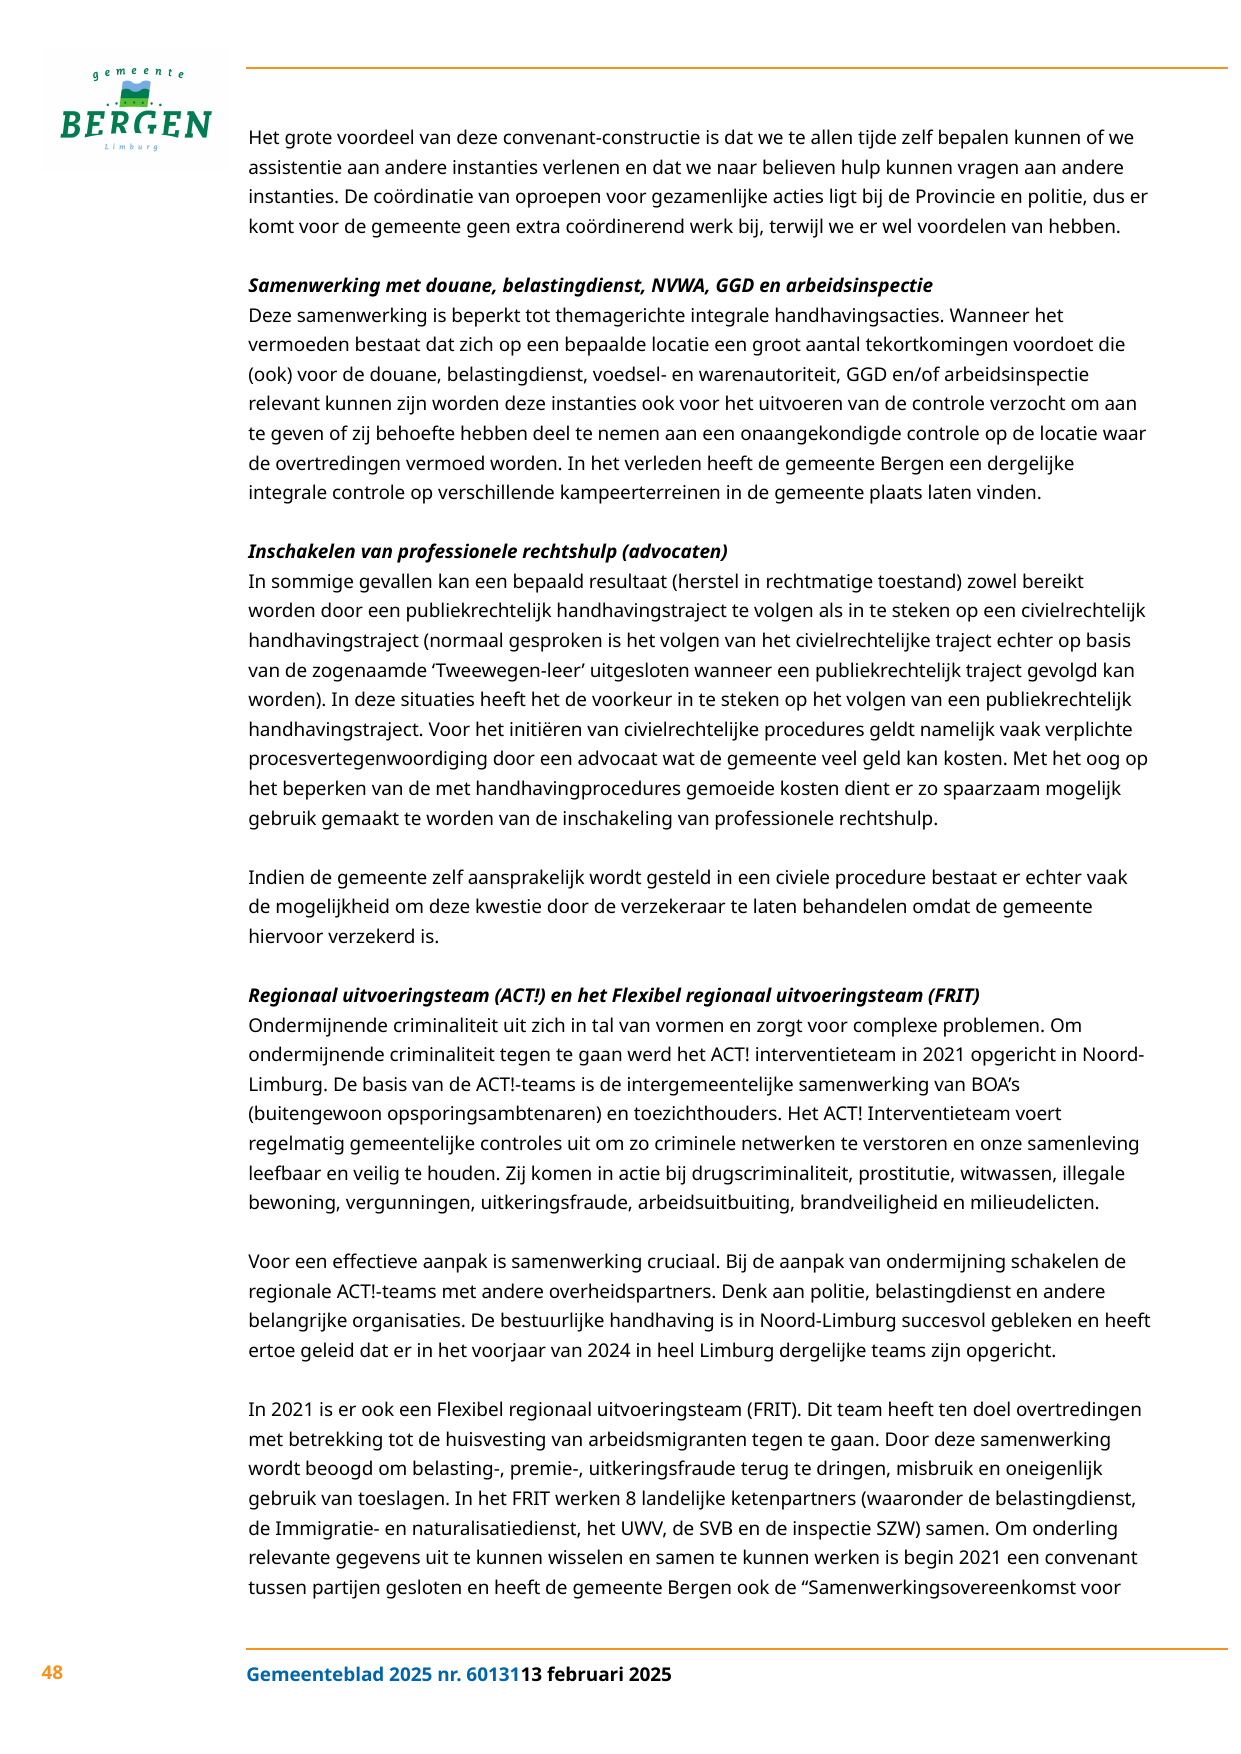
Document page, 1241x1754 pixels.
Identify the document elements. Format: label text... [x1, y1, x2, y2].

text Ondermijnende criminaliteit uit zich in tal van vormen en zorgt voor complexe problemen. Om ondermijnende criminaliteit tegen te gaan werd het ACT! interventieteam in 2021 opgericht in Noord-Limburg. De basis van de ACT!-teams is de intergemeentelijke samenwerking van BOA’s (buitengewoon opsporingsambtenaren) en toezichthouders. Het ACT! Interventieteam voert regelmatig gemeentelijke controles uit om zo criminele netwerken te verstoren en onze samenleving leefbaar en veilig te houden. Zij komen in actie bij drugscriminaliteit, prostitutie, witwassen, illegale bewoning, vergunningen, uitkeringsfraude, arbeidsuitbuiting, brandveiligheid en milieudelicten. [248, 1012, 1152, 1215]
text Het grote voordeel van deze convenant-constructie is dat we te allen tijde zelf bepalen kunnen of we assistentie aan andere instanties verlenen en dat we naar believen hulp kunnen vragen aan andere instanties. De coördinatie van oproepen voor gezamenlijke acties ligt bij de Provincie en politie, dus er komt voor de gemeente geen extra coördinerend werk bij, terwijl we er wel voordelen van hebben. [248, 124, 1152, 239]
text Indien de gemeente zelf aansprakelijk wordt gesteld in een civiele procedure bestaat er echter vaak de mogelijkheid om deze kwestie door de verzekeraar te laten behandelen omdat de gemeente hiervoor verzekerd is. [248, 864, 1152, 949]
text Samenwerking met douane, belastingdienst, NVWA, GGD en arbeidsinspectie [248, 272, 1152, 298]
picture [41, 47, 231, 172]
text Voor een effectieve aanpak is samenwerking cruciaal. Bij de aanpak van ondermijning schakelen de regionale ACT!-teams met andere overheidspartners. Denk aan politie, belastingdienst en andere belangrijke organisaties. De bestuurlijke handhaving is in Noord-Limburg succesvol gebleken en heeft ertoe geleid dat er in het voorjaar van 2024 in heel Limburg dergelijke teams zijn opgericht. [248, 1248, 1152, 1363]
text In sommige gevallen kan een bepaald resultaat (herstel in rechtmatige toestand) zowel bereikt worden door een publiekrechtelijk handhavingstraject te volgen als in te steken op een civielrechtelijk handhavingstraject (normaal gesproken is het volgen van het civielrechtelijke traject echter op basis van de zogenaamde ‘Tweewegen-leer’ uitgesloten wanneer een publiekrechtelijk traject gevolgd kan worden). In deze situaties heeft het de voorkeur in te steken op het volgen van een publiekrechtelijk handhavingstraject. Voor het initiëren van civielrechtelijke procedures geldt namelijk vaak verplichte procesvertegenwoordiging door een advocaat wat de gemeente veel geld kan kosten. Met het oog op het beperken van de met handhavingprocedures gemoeide kosten dient er zo spaarzaam mogelijk gebruik gemaakt te worden van de inschakeling van professionele rechtshulp. [248, 568, 1152, 831]
text In 2021 is er ook een Flexibel regionaal uitvoeringsteam (FRIT). Dit team heeft ten doel overtredingen met betrekking tot de huisvesting van arbeidsmigranten tegen te gaan. Door deze samenwerking wordt beoogd om belasting-, premie-, uitkeringsfraude terug te dringen, misbruik en oneigenlijk gebruik van toeslagen. In het FRIT werken 8 landelijke ketenpartners (waaronder de belastingdienst, de Immigratie- en naturalisatiedienst, het UWV, de SVB en de inspectie SZW) samen. Om onderling relevante gegevens uit te kunnen wisselen en samen te kunnen werken is begin 2021 een convenant tussen partijen gesloten en heeft de gemeente Bergen ook de “Samenwerkingsovereenkomst voor [248, 1396, 1152, 1600]
text Inschakelen van professionele rechtshulp (advocaten) [248, 538, 1152, 564]
text Regionaal uitvoeringsteam (ACT!) en het Flexibel regionaal uitvoeringsteam (FRIT) [248, 982, 1152, 1008]
text Deze samenwerking is beperkt tot themagerichte integrale handhavingsacties. Wanneer het vermoeden bestaat dat zich op een bepaalde locatie een groot aantal tekortkomingen voordoet die (ook) voor de douane, belastingdienst, voedsel- en warenautoriteit, GGD en/of arbeidsinspectie relevant kunnen zijn worden deze instanties ook voor het uitvoeren van de controle verzocht om aan te geven of zij behoefte hebben deel te nemen aan een onaangekondigde controle op de locatie waar de overtredingen vermoed worden. In het verleden heeft de gemeente Bergen een dergelijke integrale controle op verschillende kampeerterreinen in de gemeente plaats laten vinden. [248, 302, 1152, 505]
